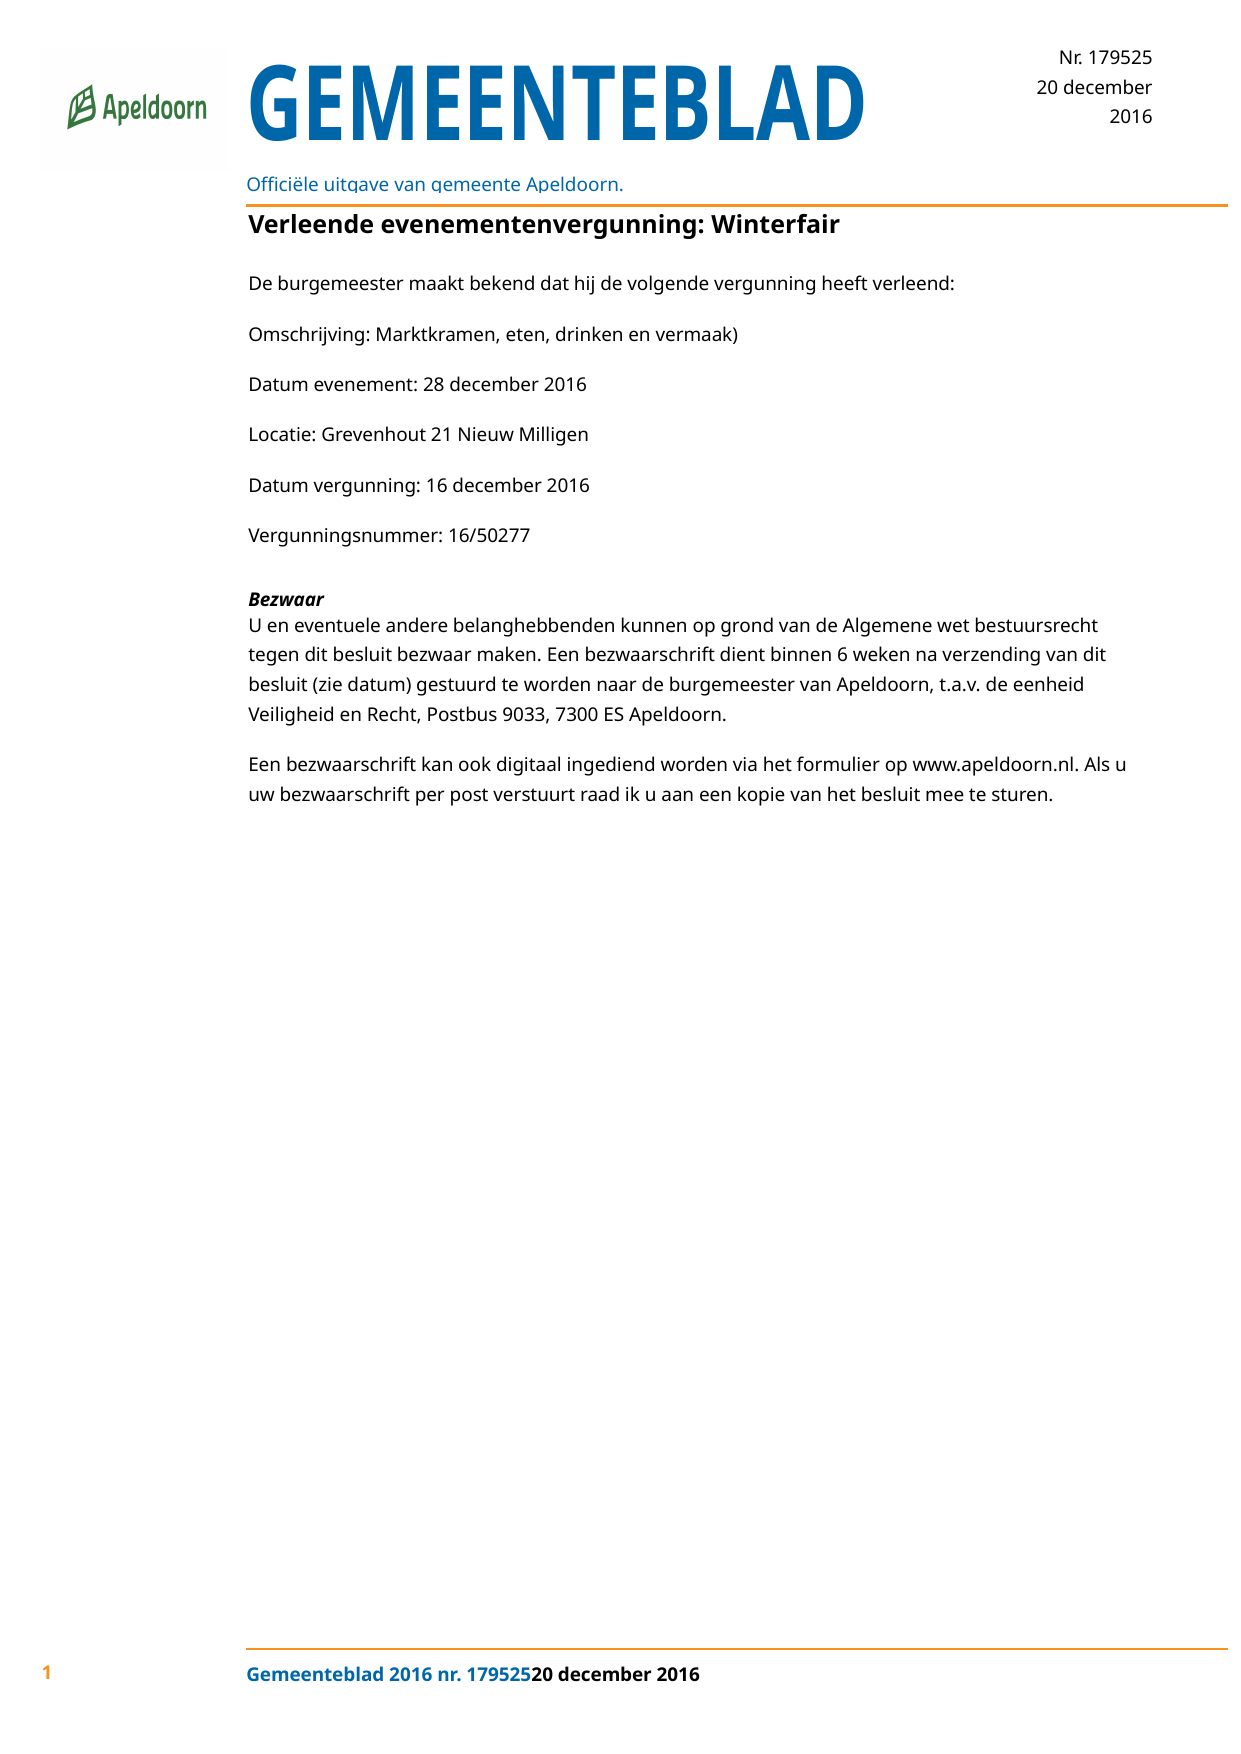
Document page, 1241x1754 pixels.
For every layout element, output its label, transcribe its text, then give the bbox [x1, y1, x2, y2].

text Omschrijving: Marktkramen, eten, drinken en vermaak) [248, 321, 1152, 346]
text U en eventuele andere belanghebbenden kunnen op grond van de Algemene wet bestuursrecht tegen dit besluit bezwaar maken. Een bezwaarschrift dient binnen 6 weken na verzending van dit besluit (zie datum) gestuurd te worden naar de burgemeester van Apeldoorn, t.a.v. de eenheid Veiligheid en Recht, Postbus 9033, 7300 ES Apeldoorn. [248, 612, 1152, 727]
picture [41, 47, 231, 172]
text De burgemeester maakt bekend dat hij de volgende vergunning heeft verleend: [248, 270, 1152, 296]
text Locatie: Grevenhout 21 Nieuw Milligen [248, 422, 1152, 447]
text Verleende evenementenvergunning: Winterfair [248, 207, 1152, 241]
text Bezwaar [248, 586, 1152, 612]
text Een bezwaarschrift kan ook digitaal ingediend worden via het formulier op www.apeldoorn.nl. Als u uw bezwaarschrift per post verstuurt raad ik u aan een kopie van het besluit mee te sturen. [248, 751, 1152, 807]
text Vergunningsnummer: 16/50277 [248, 522, 1152, 548]
text Datum evenement: 28 december 2016 [248, 371, 1152, 397]
text Datum vergunning: 16 december 2016 [248, 472, 1152, 498]
